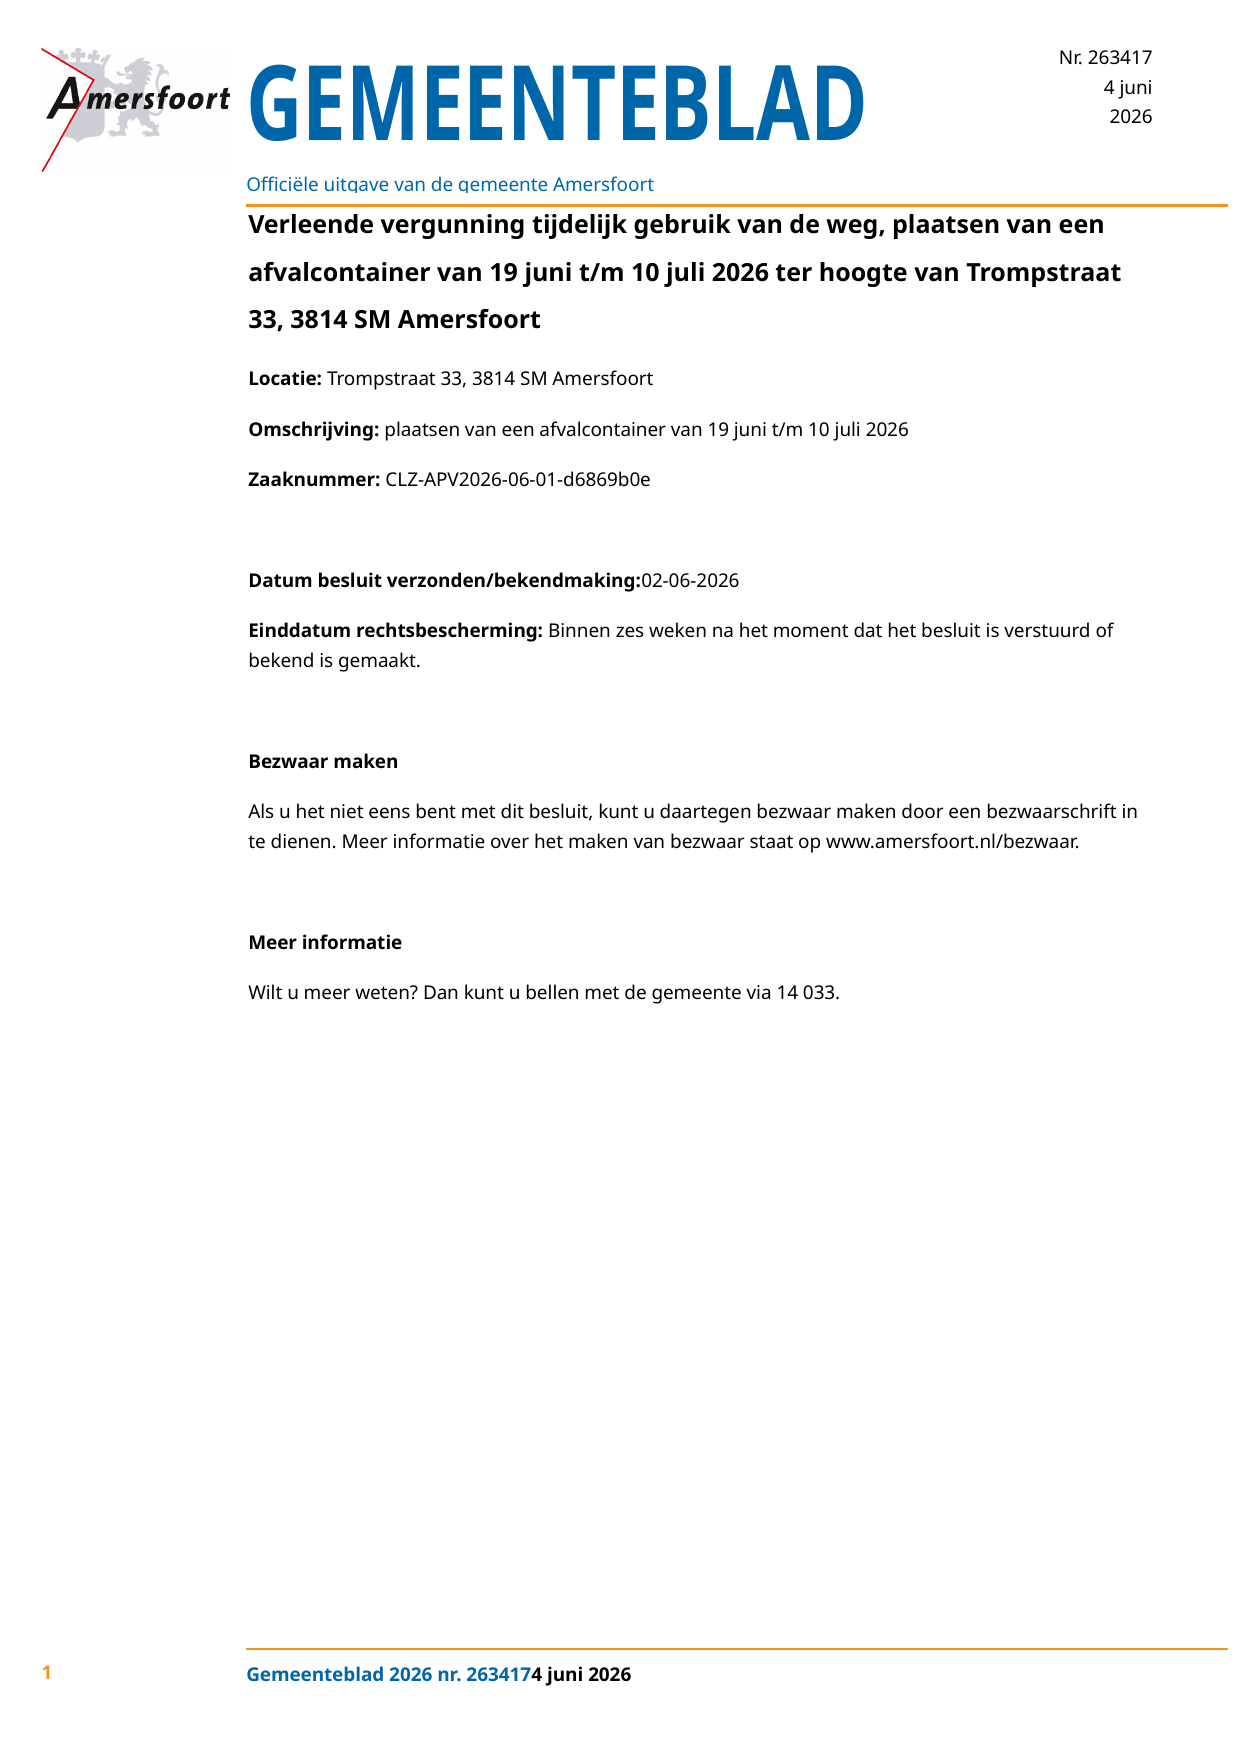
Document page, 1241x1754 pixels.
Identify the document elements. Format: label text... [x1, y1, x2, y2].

text Wilt u meer weten? Dan kunt u bellen met de gemeente via 14 033. [248, 979, 1152, 1005]
text Verleende vergunning tijdelijk gebruik van de weg, plaatsen van een afvalcontainer van 19 juni t/m 10 juli 2026 ter hoogte van Trompstraat 33, 3814 SM Amersfoort [248, 207, 1152, 336]
text Omschrijving: plaatsen van een afvalcontainer van 19 juni t/m 10 juli 2026 [248, 416, 1152, 442]
text Locatie: Trompstraat 33, 3814 SM Amersfoort [248, 366, 1152, 391]
text Meer informatie [248, 929, 1152, 954]
text Zaaknummer: CLZ-APV2026-06-01-d6869b0e [248, 466, 1152, 492]
text Datum besluit verzonden/bekendmaking:02-06-2026 [248, 567, 1152, 593]
text Einddatum rechtsbescherming: Binnen zes weken na het moment dat het besluit is verstuurd of bekend is gemaakt. [248, 618, 1152, 673]
text Bezwaar maken [248, 748, 1152, 774]
picture [41, 47, 231, 172]
text Als u het niet eens bent met dit besluit, kunt u daartegen bezwaar maken door een bezwaarschrift in te dienen. Meer informatie over het maken van bezwaar staat op www.amersfoort.nl/bezwaar. [248, 798, 1152, 854]
